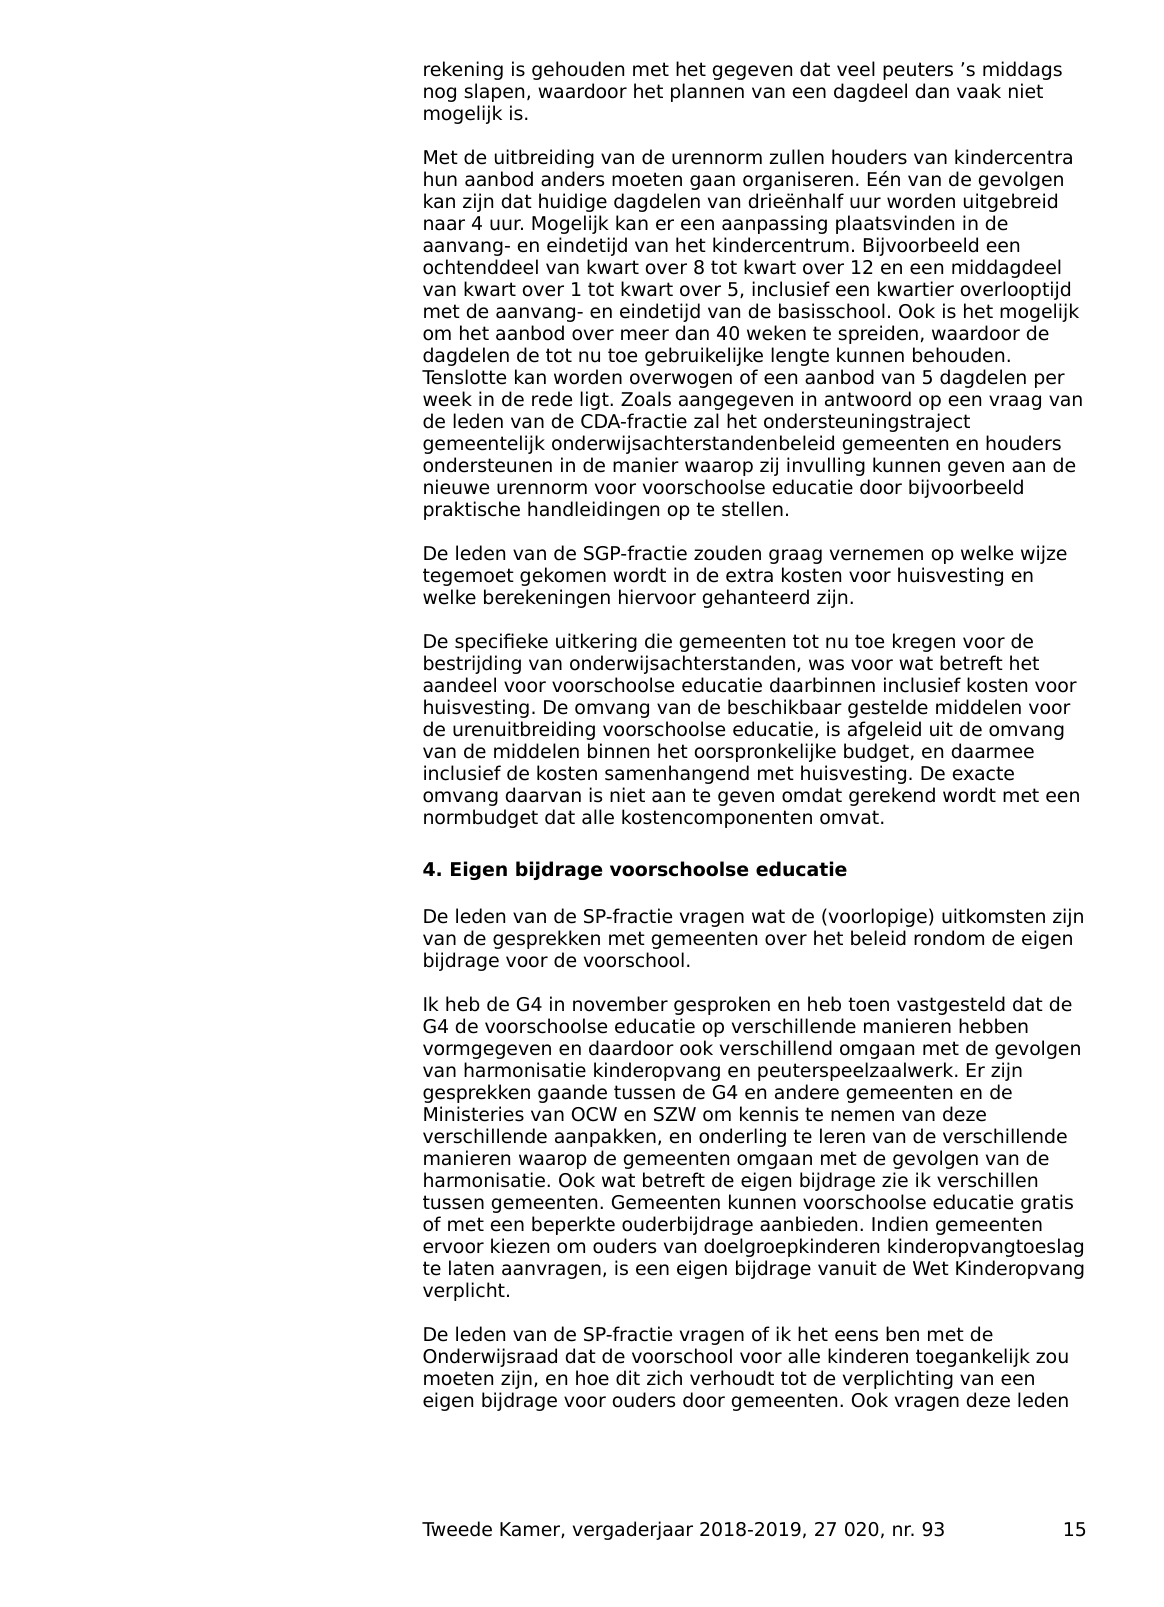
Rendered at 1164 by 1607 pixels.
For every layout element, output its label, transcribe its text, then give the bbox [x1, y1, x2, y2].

subtitle 4. Eigen bijdrage voorschoolse educatie [422, 859, 1087, 881]
text De leden van de SGP-fractie zouden graag vernemen op welke wijze tegemoet gekomen wordt in de extra kosten voor huisvesting en welke berekeningen hiervoor gehanteerd zijn. [422, 543, 1087, 609]
text De leden van de SP-fractie vragen of ik het eens ben met de Onderwijsraad dat de voorschool voor alle kinderen toegankelijk zou moeten zijn, en hoe dit zich verhoudt tot de verplichting van een eigen bijdrage voor ouders door gemeenten. Ook vragen deze leden [422, 1324, 1087, 1412]
text De specifieke uitkering die gemeenten tot nu toe kregen voor de bestrijding van onderwijsachterstanden, was voor wat betreft het aandeel voor voorschoolse educatie daarbinnen inclusief kosten voor huisvesting. De omvang van de beschikbaar gestelde middelen voor de urenuitbreiding voorschoolse educatie, is afgeleid uit de omvang van de middelen binnen het oorspronkelijke budget, en daarmee inclusief de kosten samenhangend met huisvesting. De exacte omvang daarvan is niet aan te geven omdat gerekend wordt met een normbudget dat alle kostencomponenten omvat. [422, 631, 1087, 829]
text rekening is gehouden met het gegeven dat veel peuters ’s middags nog slapen, waardoor het plannen van een dagdeel dan vaak niet mogelijk is. [422, 59, 1087, 125]
text De leden van de SP-fractie vragen wat de (voorlopige) uitkomsten zijn van de gesprekken met gemeenten over het beleid rondom de eigen bijdrage voor de voorschool. [422, 906, 1087, 972]
text Met de uitbreiding van de urennorm zullen houders van kindercentra hun aanbod anders moeten gaan organiseren. Eén van de gevolgen kan zijn dat huidige dagdelen van drieënhalf uur worden uitgebreid naar 4 uur. Mogelijk kan er een aanpassing plaatsvinden in de aanvang- en eindetijd van het kindercentrum. Bijvoorbeeld een ochtenddeel van kwart over 8 tot kwart over 12 en een middagdeel van kwart over 1 tot kwart over 5, inclusief een kwartier overlooptijd met de aanvang- en eindetijd van de basisschool. Ook is het mogelijk om het aanbod over meer dan 40 weken te spreiden, waardoor de dagdelen de tot nu toe gebruikelijke lengte kunnen behouden. Tenslotte kan worden overwogen of een aanbod van 5 dagdelen per week in de rede ligt. Zoals aangegeven in antwoord op een vraag van de leden van de CDA-fractie zal het ondersteuningstraject gemeentelijk onderwijsachterstandenbeleid gemeenten en houders ondersteunen in de manier waarop zij invulling kunnen geven aan de nieuwe urennorm voor voorschoolse educatie door bijvoorbeeld praktische handleidingen op te stellen. [422, 147, 1087, 521]
text Ik heb de G4 in november gesproken en heb toen vastgesteld dat de G4 de voorschoolse educatie op verschillende manieren hebben vormgegeven en daardoor ook verschillend omgaan met de gevolgen van harmonisatie kinderopvang en peuterspeelzaalwerk. Er zijn gesprekken gaande tussen de G4 en andere gemeenten en de Ministeries van OCW en SZW om kennis te nemen van deze verschillende aanpakken, en onderling te leren van de verschillende manieren waarop de gemeenten omgaan met de gevolgen van de harmonisatie. Ook wat betreft de eigen bijdrage zie ik verschillen tussen gemeenten. Gemeenten kunnen voorschoolse educatie gratis of met een beperkte ouderbijdrage aanbieden. Indien gemeenten ervoor kiezen om ouders van doelgroepkinderen kinderopvangtoeslag te laten aanvragen, is een eigen bijdrage vanuit de Wet Kinderopvang verplicht. [422, 994, 1087, 1302]
